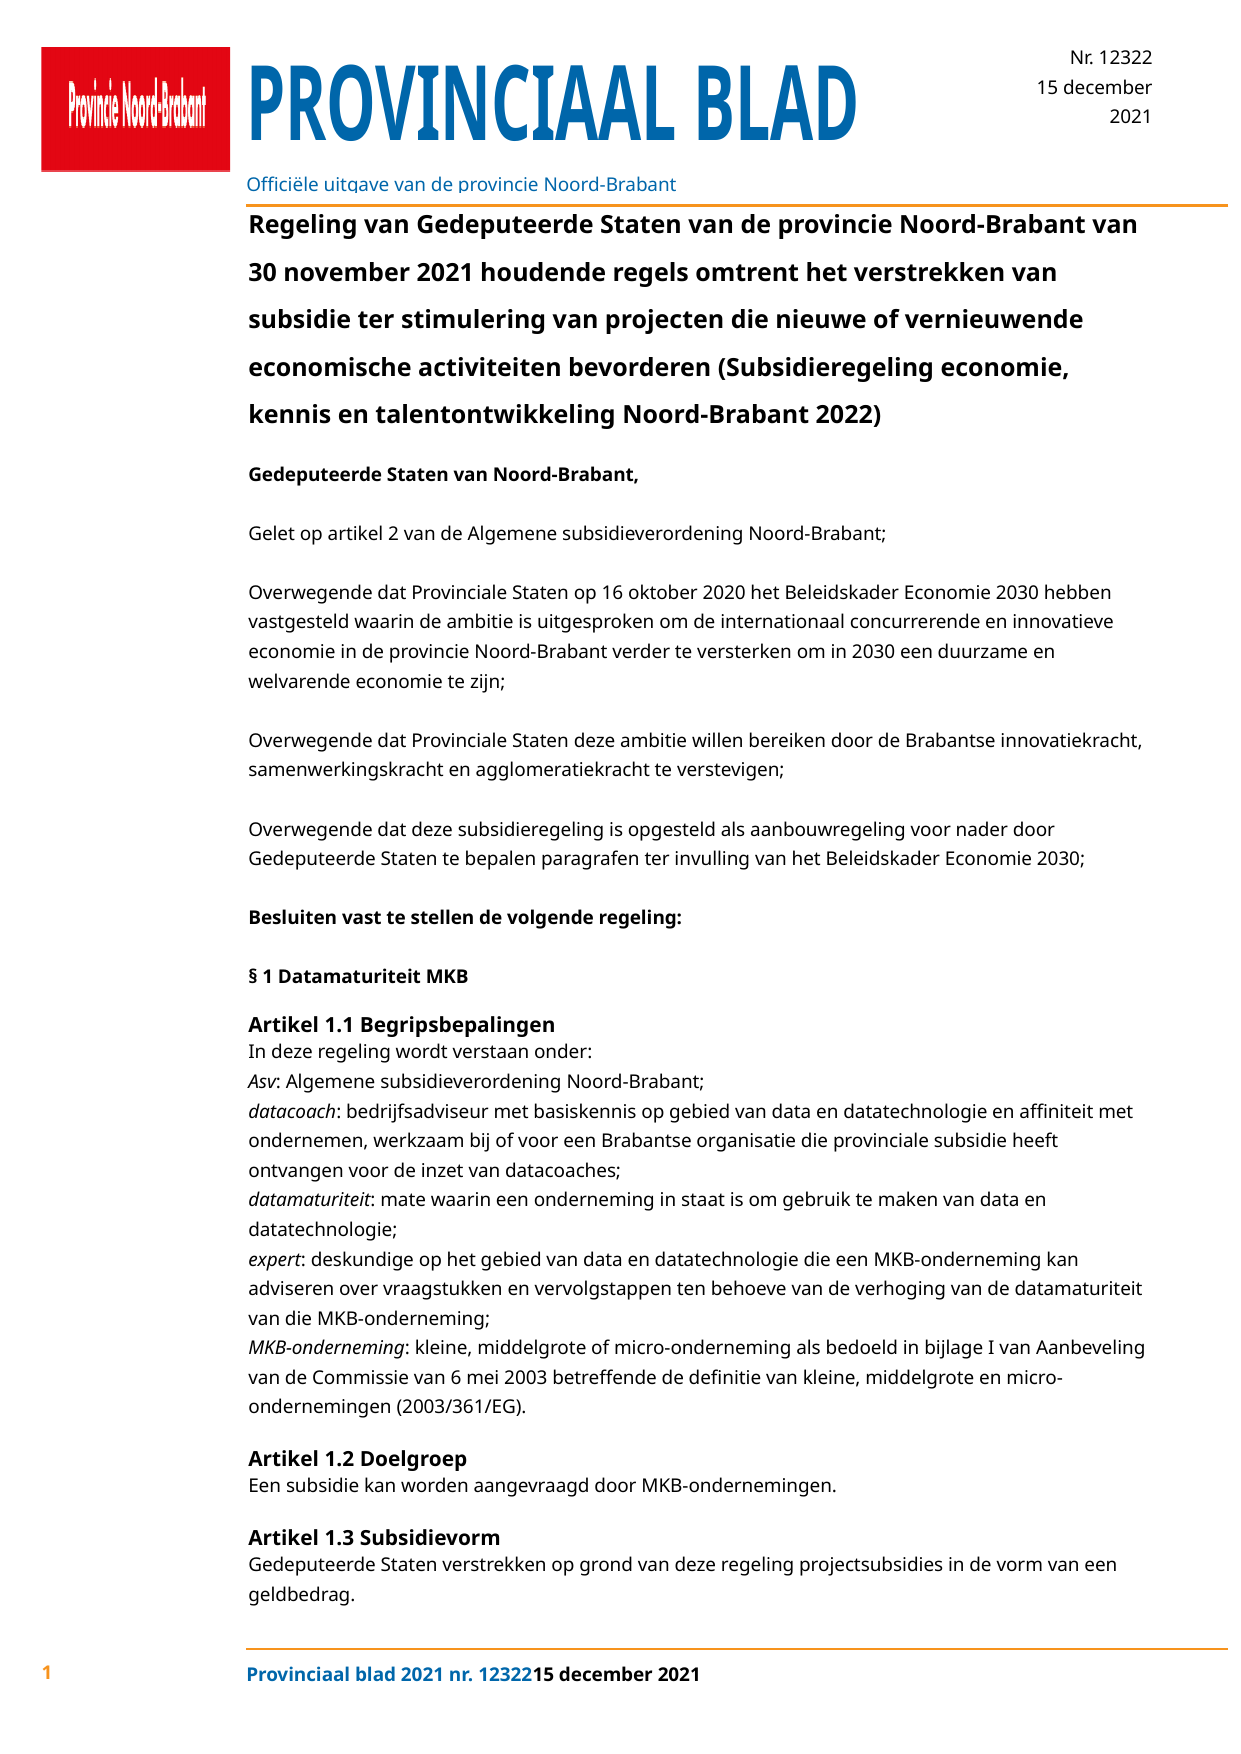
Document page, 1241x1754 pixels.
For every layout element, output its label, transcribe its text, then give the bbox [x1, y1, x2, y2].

text In deze regeling wordt verstaan onder: [248, 1039, 1152, 1064]
text Gelet op artikel 2 van de Algemene subsidieverordening Noord-Brabant; [248, 520, 1152, 546]
text Artikel 1.2 Doelgroep [248, 1444, 1152, 1472]
text § 1 Datamaturiteit MKB [248, 964, 1152, 989]
text datacoach: bedrijfsadviseur met basiskennis op gebied van data en datatechnologie en affiniteit met ondernemen, werkzaam bij of voor een Brabantse organisatie die provinciale subsidie heeft ontvangen voor de inzet van datacoaches; [248, 1098, 1152, 1183]
text datamaturiteit: mate waarin een onderneming in staat is om gebruik te maken van data en datatechnologie; [248, 1187, 1152, 1242]
text Overwegende dat Provinciale Staten deze ambitie willen bereiken door de Brabantse innovatiekracht, samenwerkingskracht en agglomeratiekracht te verstevigen; [248, 727, 1152, 782]
text Een subsidie kan worden aangevraagd door MKB-ondernemingen. [248, 1472, 1152, 1498]
text Artikel 1.3 Subsidievorm [248, 1523, 1152, 1551]
text Gedeputeerde Staten verstrekken op grond van deze regeling projectsubsidies in de vorm van een geldbedrag. [248, 1551, 1152, 1607]
text Asv: Algemene subsidieverordening Noord-Brabant; [248, 1068, 1152, 1094]
text Artikel 1.1 Begripsbepalingen [248, 1010, 1152, 1039]
text Besluiten vast te stellen de volgende regeling: [248, 904, 1152, 930]
text expert: deskundige op het gebied van data en datatechnologie die een MKB-onderneming kan adviseren over vraagstukken en vervolgstappen ten behoeve van de verhoging van de datamaturiteit van die MKB-onderneming; [248, 1246, 1152, 1331]
text MKB-onderneming: kleine, middelgrote of micro-onderneming als bedoeld in bijlage I van Aanbeveling van de Commissie van 6 mei 2003 betreffende de definitie van kleine, middelgrote en micro-ondernemingen (2003/361/EG). [248, 1334, 1152, 1419]
text Overwegende dat deze subsidieregeling is opgesteld als aanbouwregeling voor nader door Gedeputeerde Staten te bepalen paragrafen ter invulling van het Beleidskader Economie 2030; [248, 816, 1152, 871]
text Regeling van Gedeputeerde Staten van de provincie Noord-Brabant van 30 november 2021 houdende regels omtrent het verstrekken van subsidie ter stimulering van projecten die nieuwe of vernieuwende economische activiteiten bevorderen (Subsidieregeling economie, kennis en talentontwikkeling Noord-Brabant 2022) [248, 207, 1152, 431]
text Overwegende dat Provinciale Staten op 16 oktober 2020 het Beleidskader Economie 2030 hebben vastgesteld waarin de ambitie is uitgesproken om de internationaal concurrerende en innovatieve economie in de provincie Noord-Brabant verder te versterken om in 2030 een duurzame en welvarende economie te zijn; [248, 579, 1152, 693]
picture [41, 47, 231, 172]
text Gedeputeerde Staten van Noord-Brabant, [248, 461, 1152, 486]
